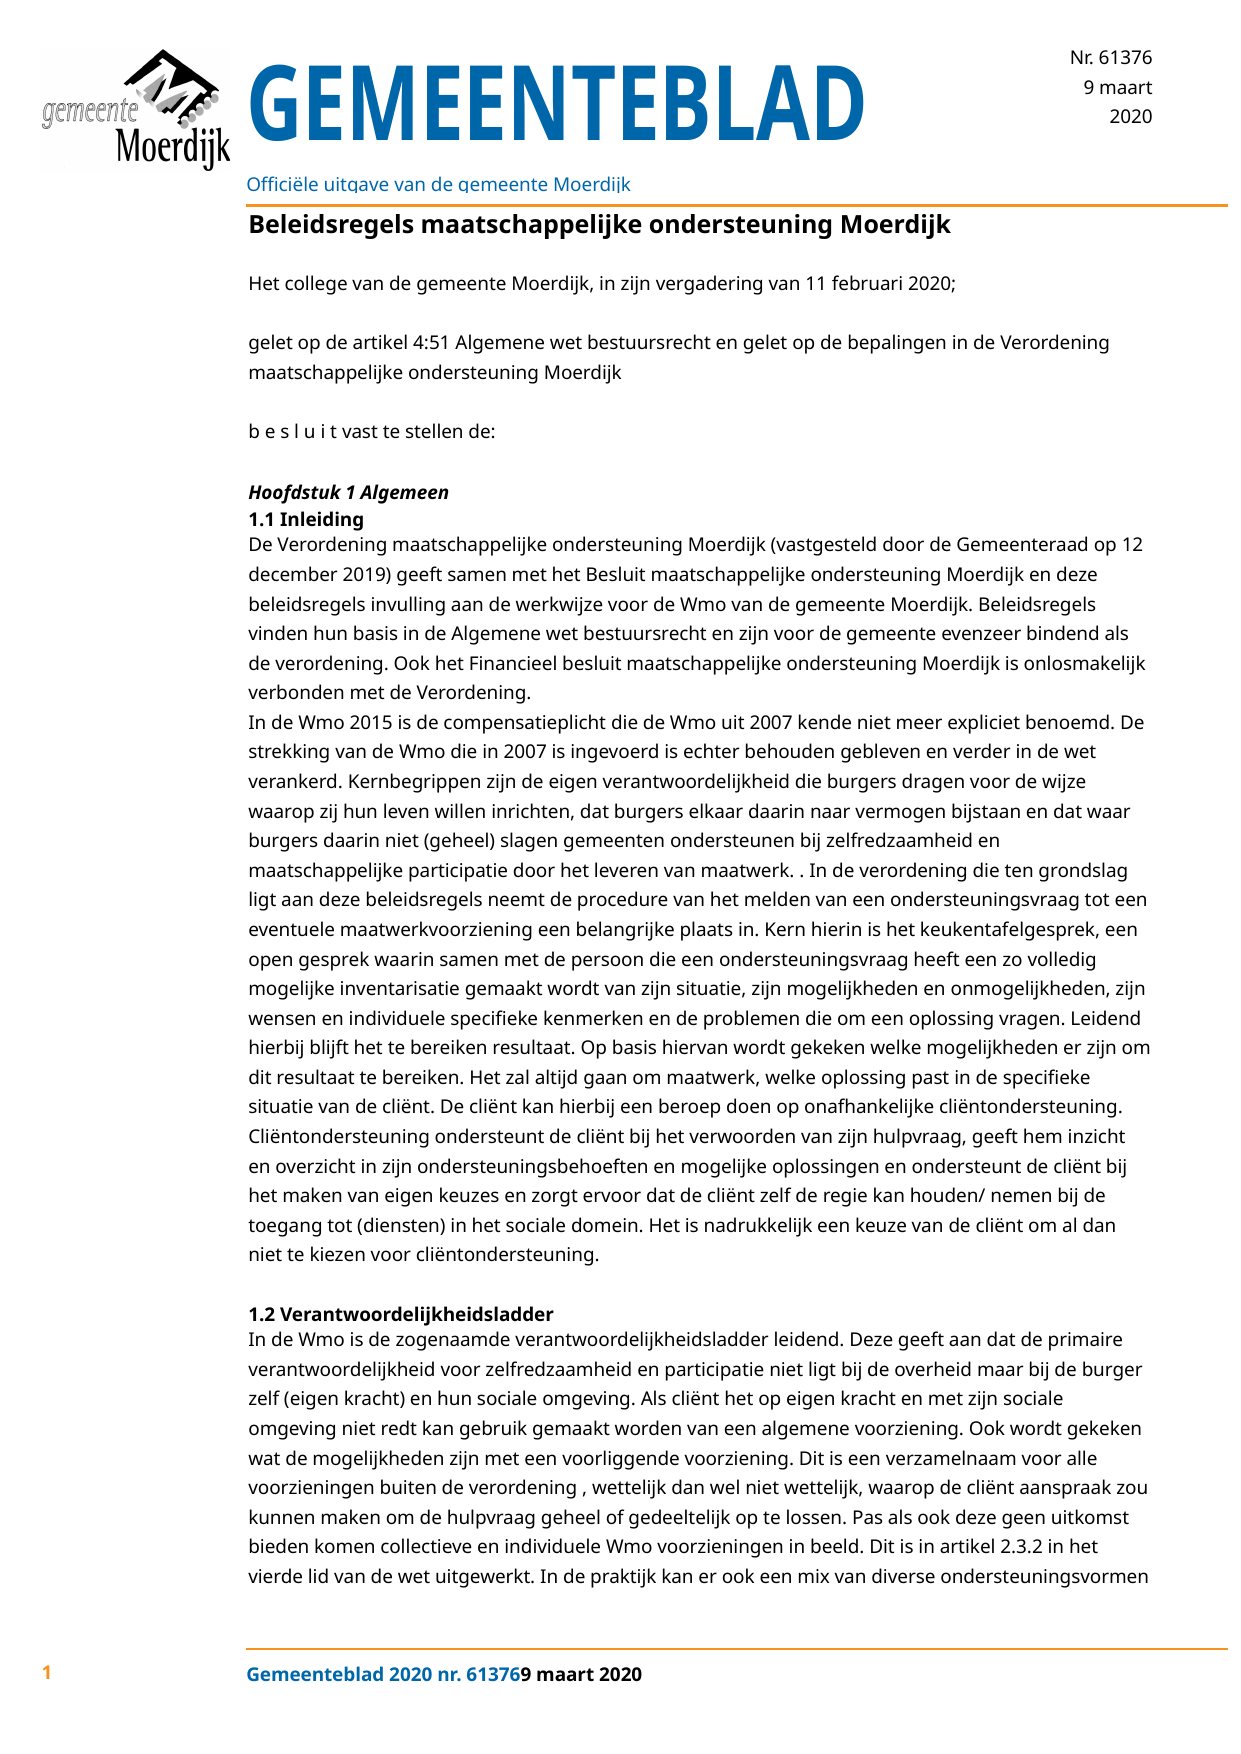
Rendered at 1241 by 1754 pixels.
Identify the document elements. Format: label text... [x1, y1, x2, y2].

text Hoofdstuk 1 Algemeen [248, 477, 1152, 506]
text In de Wmo is de zogenaamde verantwoordelijkheidsladder leidend. Deze geeft aan dat de primaire verantwoordelijkheid voor zelfredzaamheid en participatie niet ligt bij de overheid maar bij de burger zelf (eigen kracht) en hun sociale omgeving. Als cliënt het op eigen kracht en met zijn sociale omgeving niet redt kan gebruik gemaakt worden van een algemene voorziening. Ook wordt gekeken wat de mogelijkheden zijn met een voorliggende voorziening. Dit is een verzamelnaam voor alle voorzieningen buiten de verordening , wettelijk dan wel niet wettelijk, waarop de cliënt aanspraak zou kunnen maken om de hulpvraag geheel of gedeeltelijk op te lossen. Pas als ook deze geen uitkomst bieden komen collectieve en individuele Wmo voorzieningen in beeld. Dit is in artikel 2.3.2 in het vierde lid van de wet uitgewerkt. In de praktijk kan er ook een mix van diverse ondersteuningsvormen [248, 1326, 1152, 1589]
text In de Wmo 2015 is de compensatieplicht die de Wmo uit 2007 kende niet meer expliciet benoemd. De strekking van de Wmo die in 2007 is ingevoerd is echter behouden gebleven en verder in de wet verankerd. Kernbegrippen zijn de eigen verantwoordelijkheid die burgers dragen voor de wijze waarop zij hun leven willen inrichten, dat burgers elkaar daarin naar vermogen bijstaan en dat waar burgers daarin niet (geheel) slagen gemeenten ondersteunen bij zelfredzaamheid en maatschappelijke participatie door het leveren van maatwerk. . In de verordening die ten grondslag ligt aan deze beleidsregels neemt de procedure van het melden van een ondersteuningsvraag tot een eventuele maatwerkvoorziening een belangrijke plaats in. Kern hierin is het keukentafelgesprek, een open gesprek waarin samen met de persoon die een ondersteuningsvraag heeft een zo volledig mogelijke inventarisatie gemaakt wordt van zijn situatie, zijn mogelijkheden en onmogelijkheden, zijn wensen en individuele specifieke kenmerken en de problemen die om een oplossing vragen. Leidend hierbij blijft het te bereiken resultaat. Op basis hiervan wordt gekeken welke mogelijkheden er zijn om dit resultaat te bereiken. Het zal altijd gaan om maatwerk, welke oplossing past in de specifieke situatie van de cliënt. De cliënt kan hierbij een beroep doen op onafhankelijke cliëntondersteuning. Cliëntondersteuning ondersteunt de cliënt bij het verwoorden van zijn hulpvraag, geeft hem inzicht en overzicht in zijn ondersteuningsbehoeften en mogelijke oplossingen en ondersteunt de cliënt bij het maken van eigen keuzes en zorgt ervoor dat de cliënt zelf de regie kan houden/ nemen bij de toegang tot (diensten) in het sociale domein. Het is nadrukkelijk een keuze van de cliënt om al dan niet te kiezen voor cliëntondersteuning. [248, 709, 1152, 1267]
text b e s l u i t vast te stellen de: [248, 418, 1152, 444]
text Het college van de gemeente Moerdijk, in zijn vergadering van 11 februari 2020; [248, 270, 1152, 296]
text 1.1 Inleiding [248, 506, 1152, 532]
text gelet op de artikel 4:51 Algemene wet bestuursrecht en gelet op de bepalingen in de Verordening maatschappelijke ondersteuning Moerdijk [248, 329, 1152, 385]
text Beleidsregels maatschappelijke ondersteuning Moerdijk [248, 207, 1152, 241]
text 1.2 Verantwoordelijkheidsladder [248, 1301, 1152, 1326]
text De Verordening maatschappelijke ondersteuning Moerdijk (vastgesteld door de Gemeenteraad op 12 december 2019) geeft samen met het Besluit maatschappelijke ondersteuning Moerdijk en deze beleidsregels invulling aan de werkwijze voor de Wmo van de gemeente Moerdijk. Beleidsregels vinden hun basis in de Algemene wet bestuursrecht en zijn voor de gemeente evenzeer bindend als de verordening. Ook het Financieel besluit maatschappelijke ondersteuning Moerdijk is onlosmakelijk verbonden met de Verordening. [248, 532, 1152, 705]
picture [41, 47, 231, 172]
